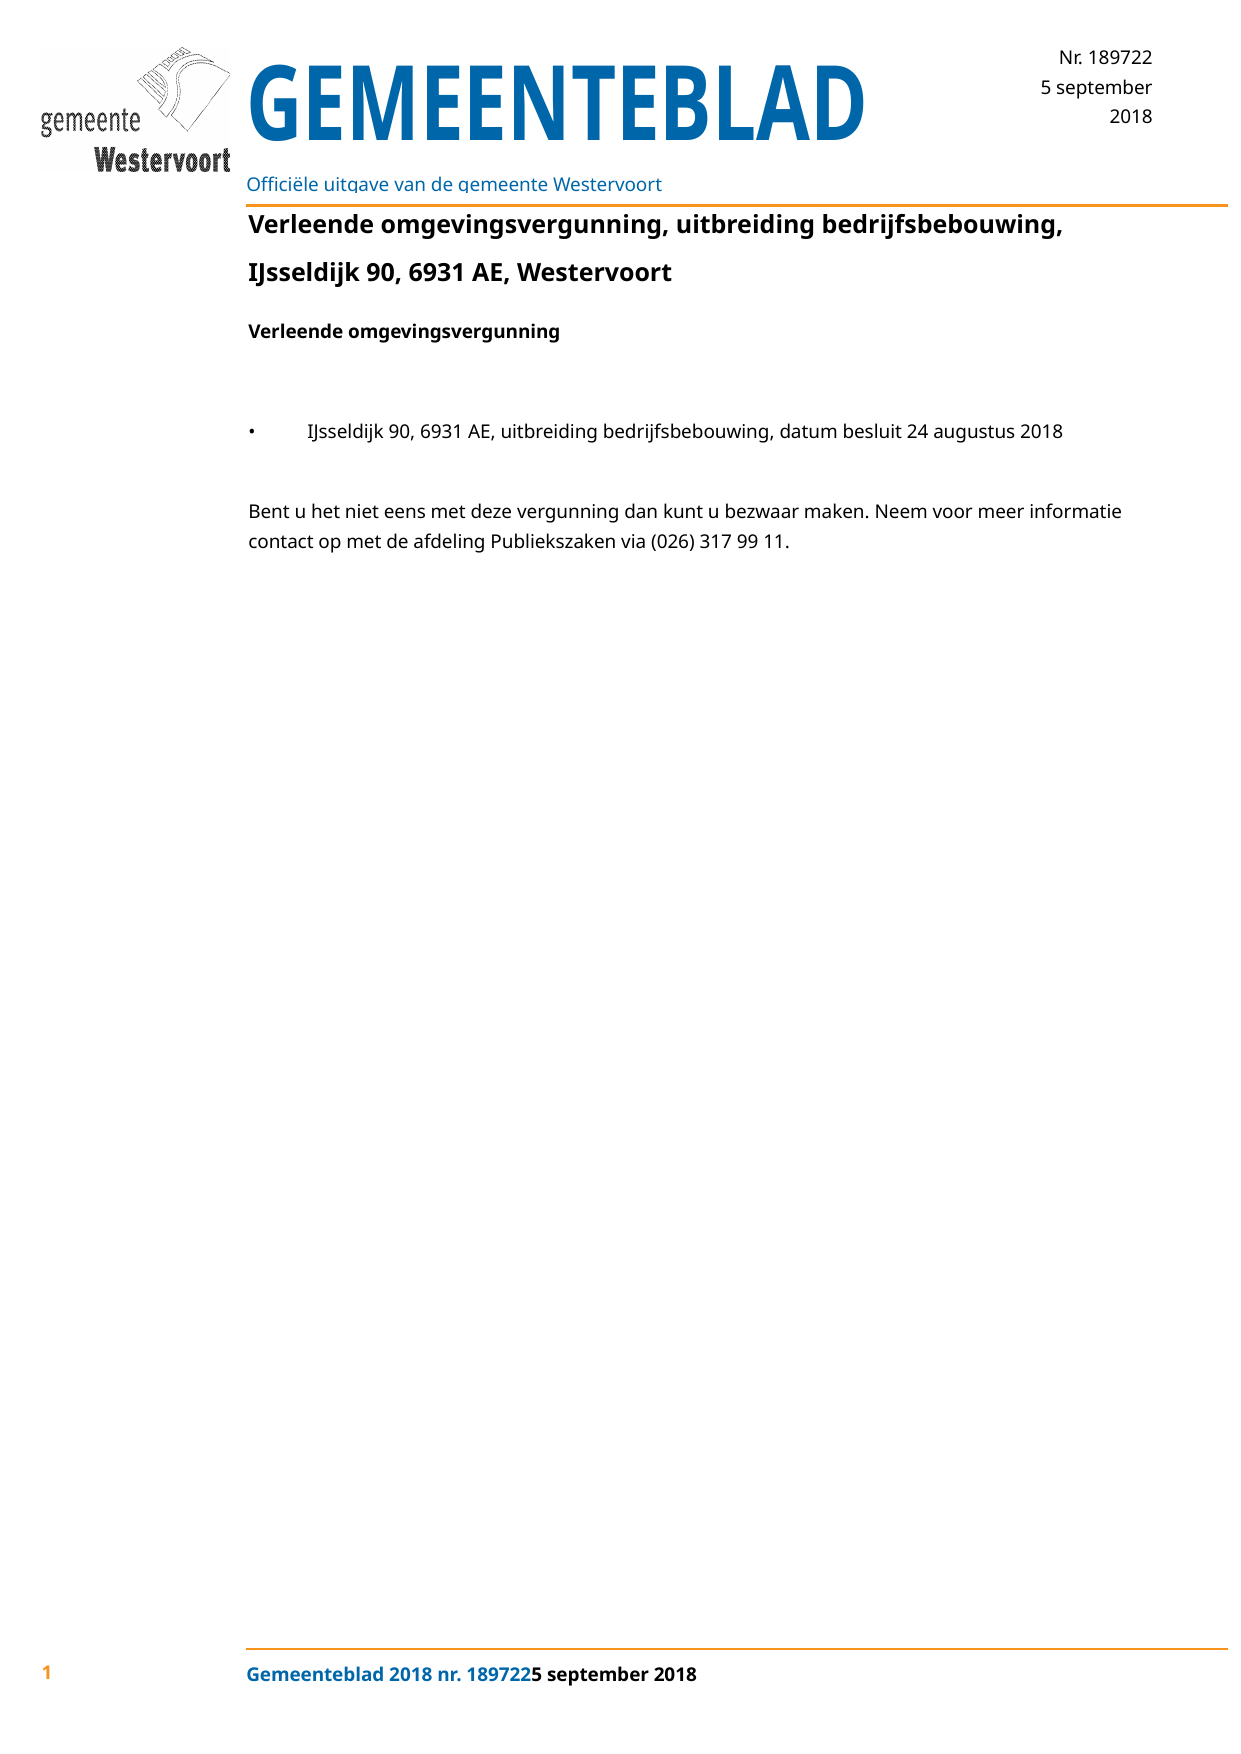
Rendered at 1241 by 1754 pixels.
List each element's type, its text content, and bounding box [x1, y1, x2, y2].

text Bent u het niet eens met deze vergunning dan kunt u bezwaar maken. Neem voor meer informatie contact op met de afdeling Publiekszaken via (026) 317 99 11. [248, 499, 1152, 554]
list IJsseldijk 90, 6931 AE, uitbreiding bedrijfsbebouwing, datum besluit 24 augustus 2018 [248, 419, 1152, 444]
picture [41, 47, 231, 172]
text Verleende omgevingsvergunning, uitbreiding bedrijfsbebouwing, IJsseldijk 90, 6931 AE, Westervoort [248, 207, 1152, 288]
text Verleende omgevingsvergunning [248, 318, 1152, 344]
